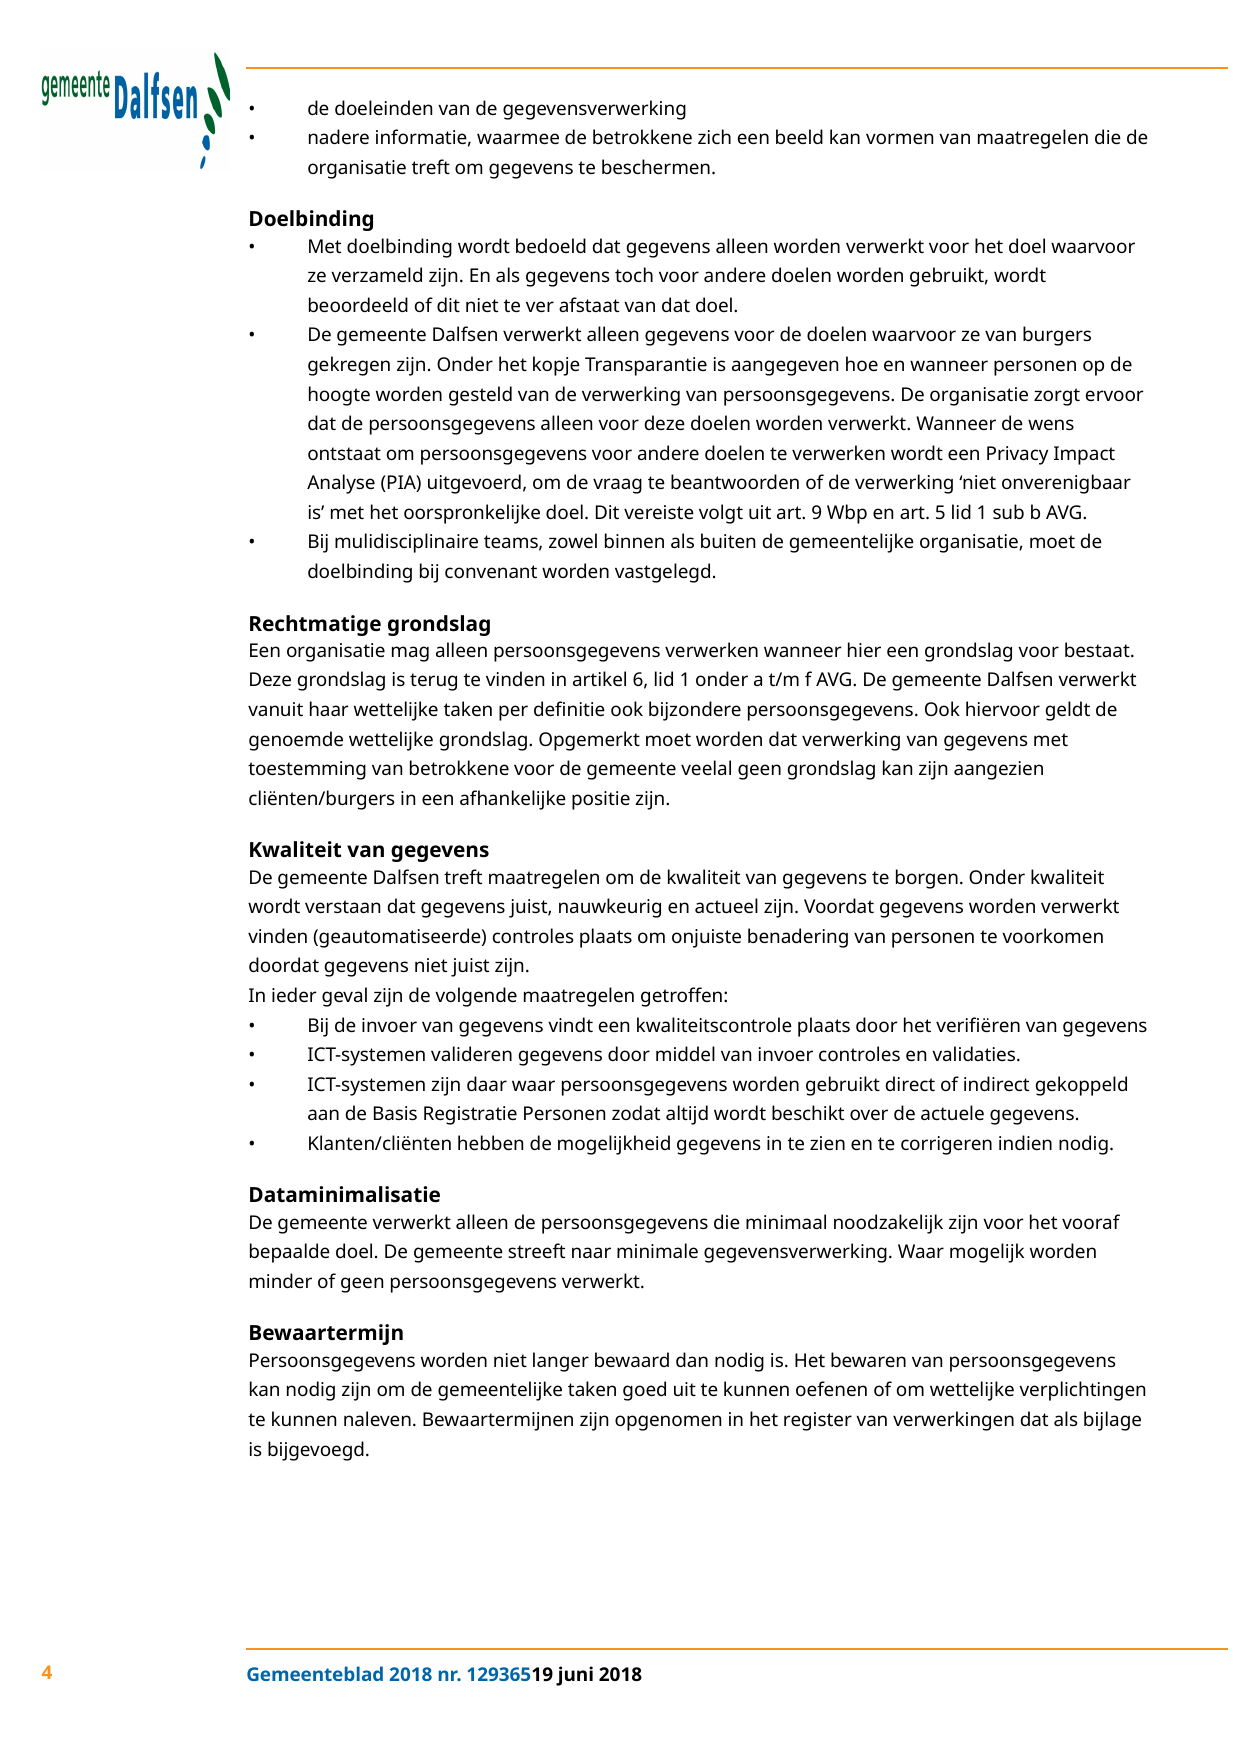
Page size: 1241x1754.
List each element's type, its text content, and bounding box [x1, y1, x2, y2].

list Klanten/cliënten hebben de mogelijkheid gegevens in te zien en te corrigeren indien nodig. [248, 1130, 1152, 1156]
list Bij de invoer van gegevens vindt een kwaliteitscontrole plaats door het verifiëren van gegevens [248, 1012, 1152, 1037]
text Rechtmatige grondslag [248, 609, 1152, 637]
list Bij mulidisciplinaire teams, zowel binnen als buiten de gemeentelijke organisatie, moet de doelbinding bij convenant worden vastgelegd. [248, 529, 1152, 584]
text Kwaliteit van gegevens [248, 835, 1152, 864]
text In ieder geval zijn de volgende maatregelen getroffen: [248, 982, 1152, 1008]
text Dataminimalisatie [248, 1181, 1152, 1209]
text Doelbinding [248, 204, 1152, 233]
text Bewaartermijn [248, 1318, 1152, 1347]
list de doeleinden van de gegevensverwerking [248, 95, 1152, 121]
list Met doelbinding wordt bedoeld dat gegevens alleen worden verwerkt voor het doel waarvoor ze verzameld zijn. En als gegevens toch voor andere doelen worden gebruikt, wordt beoordeeld of dit niet te ver afstaat van dat doel. [248, 233, 1152, 318]
list ICT-systemen zijn daar waar persoonsgegevens worden gebruikt direct of indirect gekoppeld aan de Basis Registratie Personen zodat altijd wordt beschikt over de actuele gegevens. [248, 1071, 1152, 1126]
text Een organisatie mag alleen persoonsgegevens verwerken wanneer hier een grondslag voor bestaat. Deze grondslag is terug te vinden in artikel 6, lid 1 onder a t/m f AVG. De gemeente Dalfsen verwerkt vanuit haar wettelijke taken per definitie ook bijzondere persoonsgegevens. Ook hiervoor geldt de genoemde wettelijke grondslag. Opgemerkt moet worden dat verwerking van gegevens met toestemming van betrokkene voor de gemeente veelal geen grondslag kan zijn aangezien cliënten/burgers in een afhankelijke positie zijn. [248, 637, 1152, 811]
text De gemeente verwerkt alleen de persoonsgegevens die minimaal noodzakelijk zijn voor het vooraf bepaalde doel. De gemeente streeft naar minimale gegevensverwerking. Waar mogelijk worden minder of geen persoonsgegevens verwerkt. [248, 1209, 1152, 1294]
list ICT-systemen valideren gegevens door middel van invoer controles en validaties. [248, 1041, 1152, 1067]
list De gemeente Dalfsen verwerkt alleen gegevens voor de doelen waarvoor ze van burgers gekregen zijn. Onder het kopje Transparantie is aangegeven hoe en wanneer personen op de hoogte worden gesteld van de verwerking van persoonsgegevens. De organisatie zorgt ervoor dat de persoonsgegevens alleen voor deze doelen worden verwerkt. Wanneer de wens ontstaat om persoonsgegevens voor andere doelen te verwerken wordt een Privacy Impact Analyse (PIA) uitgevoerd, om de vraag te beantwoorden of de verwerking ‘niet onverenigbaar is’ met het oorspronkelijke doel. Dit vereiste volgt uit art. 9 Wbp en art. 5 lid 1 sub b AVG. [248, 322, 1152, 525]
list nadere informatie, waarmee de betrokkene zich een beeld kan vormen van maatregelen die de organisatie treft om gegevens te beschermen. [248, 124, 1152, 180]
text Persoonsgegevens worden niet langer bewaard dan nodig is. Het bewaren van persoonsgegevens kan nodig zijn om de gemeentelijke taken goed uit te kunnen oefenen of om wettelijke verplichtingen te kunnen naleven. Bewaartermijnen zijn opgenomen in het register van verwerkingen dat als bijlage is bijgevoegd. [248, 1347, 1152, 1461]
picture [41, 47, 231, 172]
text De gemeente Dalfsen treft maatregelen om de kwaliteit van gegevens te borgen. Onder kwaliteit wordt verstaan dat gegevens juist, nauwkeurig en actueel zijn. Voordat gegevens worden verwerkt vinden (geautomatiseerde) controles plaats om onjuiste benadering van personen te voorkomen doordat gegevens niet juist zijn. [248, 864, 1152, 978]
